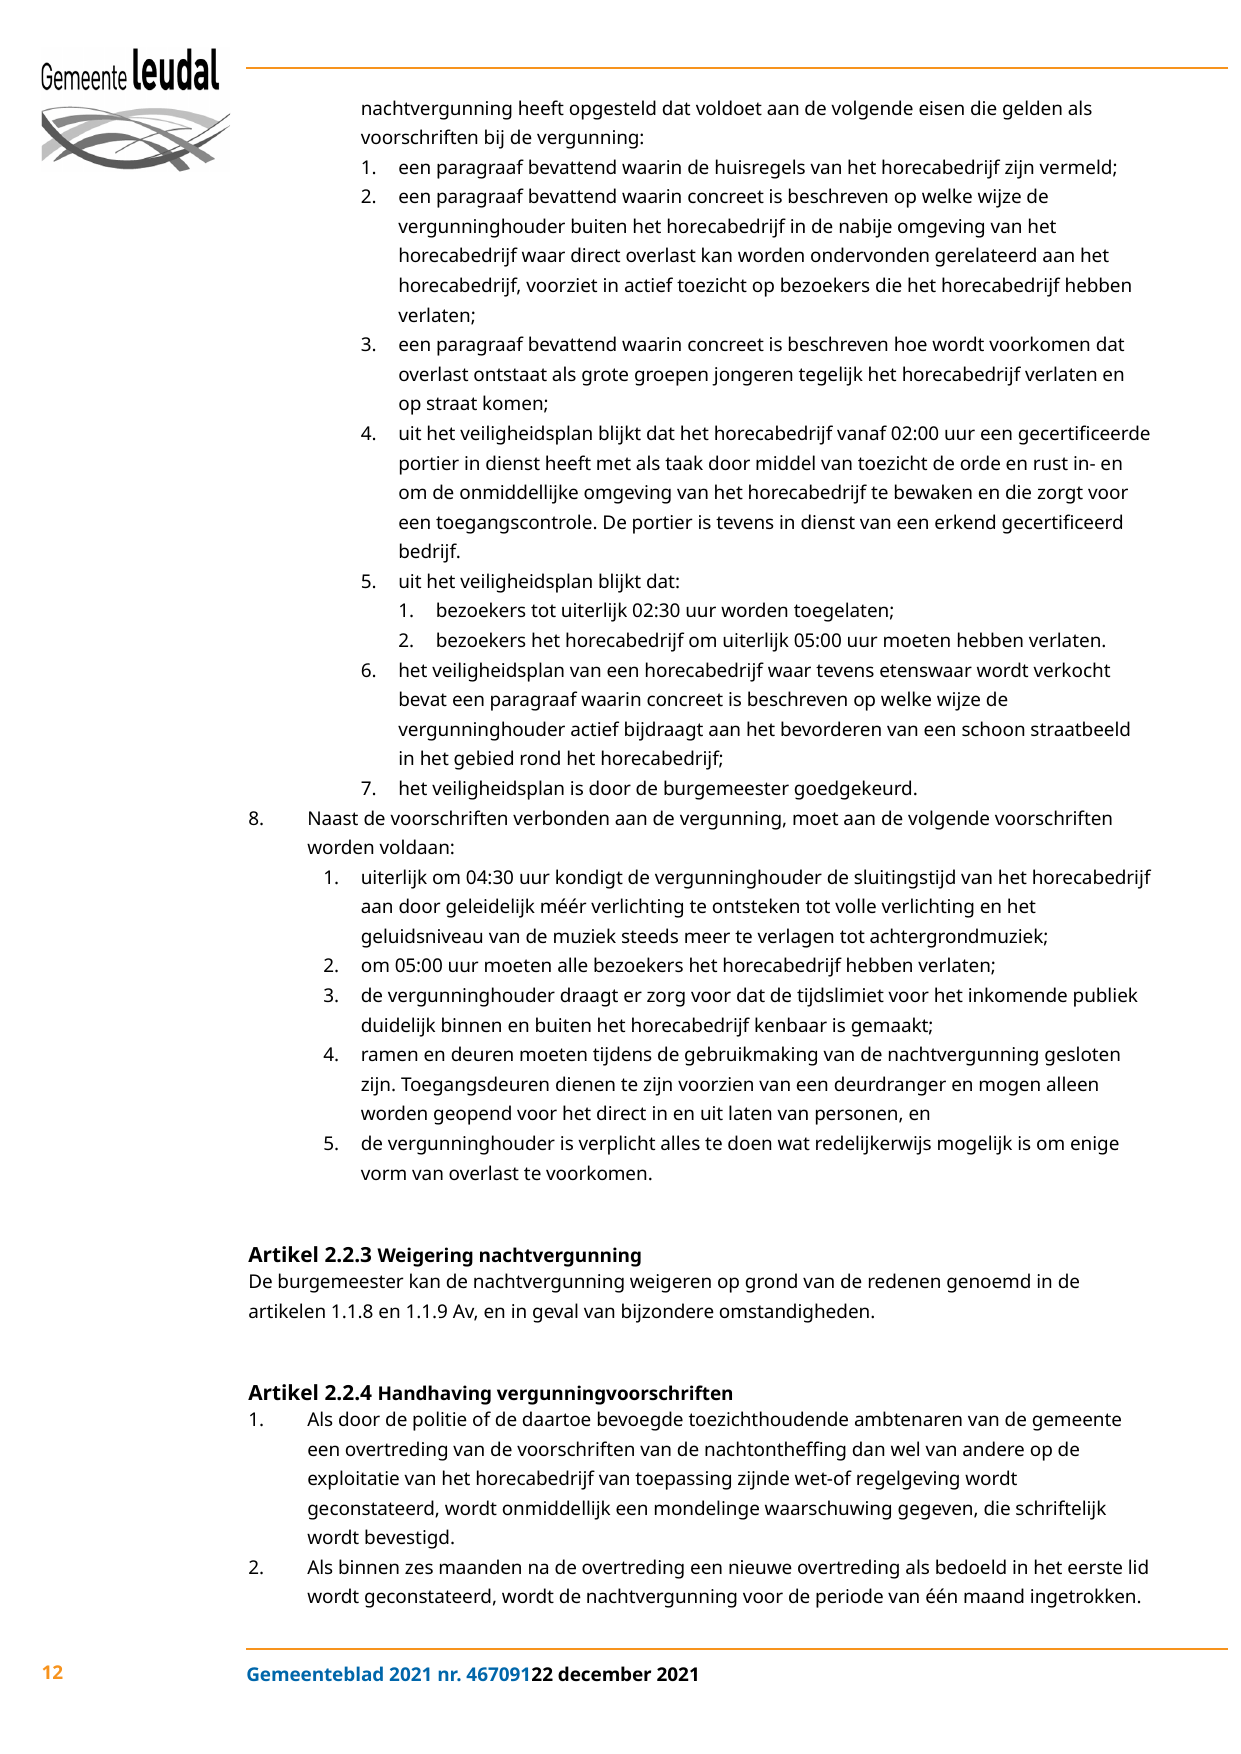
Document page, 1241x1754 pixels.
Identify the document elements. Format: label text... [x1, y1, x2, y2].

list bezoekers het horecabedrijf om uiterlijk 05:00 uur moeten hebben verlaten. [398, 627, 1152, 653]
list Naast de voorschriften verbonden aan de vergunning, moet aan de volgende voorschriften worden voldaan: [248, 805, 1152, 860]
list Als binnen zes maanden na de overtreding een nieuwe overtreding als bedoeld in het eerste lid wordt geconstateerd, wordt de nachtvergunning voor de periode van één maand ingetrokken. [248, 1554, 1152, 1609]
picture [41, 47, 231, 172]
list uit het veiligheidsplan blijkt dat: [361, 568, 1152, 594]
text Artikel 2.2.4 Handhaving vergunningvoorschriften [248, 1378, 1152, 1406]
list Als door de politie of de daartoe bevoegde toezichthoudende ambtenaren van de gemeente een overtreding van de voorschriften van de nachtontheffing dan wel van andere op de exploitatie van het horecabedrijf van toepassing zijnde wet-of regelgeving wordt geconstateerd, wordt onmiddellijk een mondelinge waarschuwing gegeven, die schriftelijk wordt bevestigd. [248, 1406, 1152, 1550]
text De burgemeester kan de nachtvergunning weigeren op grond van de redenen genoemd in de artikelen 1.1.8 en 1.1.9 Av, en in geval van bijzondere omstandigheden. [248, 1268, 1152, 1323]
list het veiligheidsplan van een horecabedrijf waar tevens etenswaar wordt verkocht bevat een paragraaf waarin concreet is beschreven op welke wijze de vergunninghouder actief bijdraagt aan het bevorderen van een schoon straatbeeld in het gebied rond het horecabedrijf; [361, 657, 1152, 771]
list uiterlijk om 04:30 uur kondigt de vergunninghouder de sluitingstijd van het horecabedrijf aan door geleidelijk méér verlichting te ontsteken tot volle verlichting en het geluidsniveau van de muziek steeds meer te verlagen tot achtergrondmuziek; [323, 864, 1152, 949]
list om 05:00 uur moeten alle bezoekers het horecabedrijf hebben verlaten; [323, 953, 1152, 978]
list het veiligheidsplan is door de burgemeester goedgekeurd. [361, 775, 1152, 801]
list ramen en deuren moeten tijdens de gebruikmaking van de nachtvergunning gesloten zijn. Toegangsdeuren dienen te zijn voorzien van een deurdranger en mogen alleen worden geopend voor het direct in en uit laten van personen, en [323, 1041, 1152, 1126]
list bezoekers tot uiterlijk 02:30 uur worden toegelaten; [398, 598, 1152, 623]
list nachtvergunning heeft opgesteld dat voldoet aan de volgende eisen die gelden als voorschriften bij de vergunning: [323, 95, 1152, 150]
list een paragraaf bevattend waarin de huisregels van het horecabedrijf zijn vermeld; [361, 154, 1152, 180]
list uit het veiligheidsplan blijkt dat het horecabedrijf vanaf 02:00 uur een gecertificeerde portier in dienst heeft met als taak door middel van toezicht de orde en rust in- en om de onmiddellijke omgeving van het horecabedrijf te bewaken en die zorgt voor een toegangscontrole. De portier is tevens in dienst van een erkend gecertificeerd bedrijf. [361, 420, 1152, 564]
list een paragraaf bevattend waarin concreet is beschreven op welke wijze de vergunninghouder buiten het horecabedrijf in de nabije omgeving van het horecabedrijf waar direct overlast kan worden ondervonden gerelateerd aan het horecabedrijf, voorziet in actief toezicht op bezoekers die het horecabedrijf hebben verlaten; [361, 183, 1152, 328]
list de vergunninghouder draagt er zorg voor dat de tijdslimiet voor het inkomende publiek duidelijk binnen en buiten het horecabedrijf kenbaar is gemaakt; [323, 982, 1152, 1038]
list een paragraaf bevattend waarin concreet is beschreven hoe wordt voorkomen dat overlast ontstaat als grote groepen jongeren tegelijk het horecabedrijf verlaten en op straat komen; [361, 331, 1152, 416]
text Artikel 2.2.3 Weigering nachtvergunning [248, 1240, 1152, 1268]
list de vergunninghouder is verplicht alles te doen wat redelijkerwijs mogelijk is om enige vorm van overlast te voorkomen. [323, 1130, 1152, 1186]
